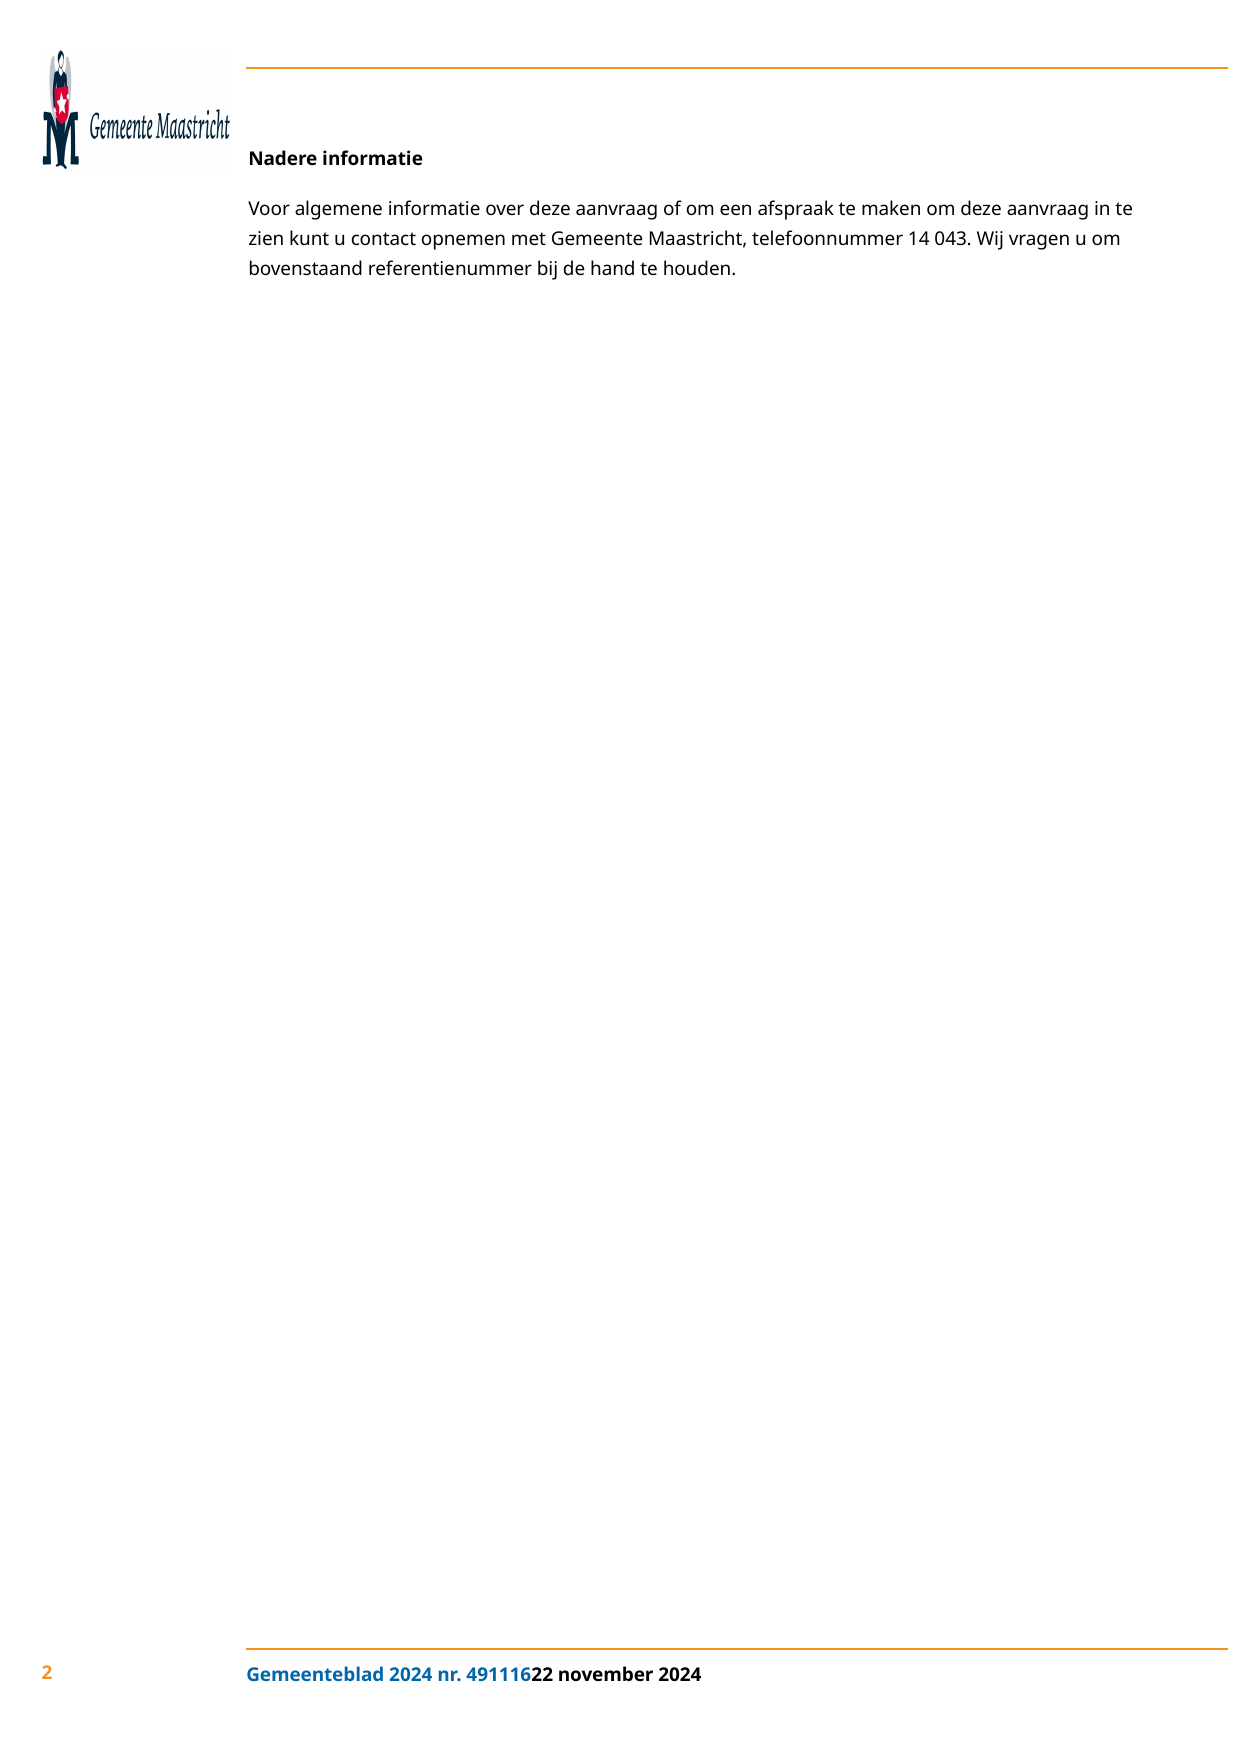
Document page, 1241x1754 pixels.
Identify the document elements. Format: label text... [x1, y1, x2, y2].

picture [41, 47, 231, 172]
text Voor algemene informatie over deze aanvraag of om een afspraak te maken om deze aanvraag in te zien kunt u contact opnemen met Gemeente Maastricht, telefoonnummer 14 043. Wij vragen u om bovenstaand referentienummer bij de hand te houden. [248, 196, 1152, 281]
text Nadere informatie [248, 145, 1152, 171]
